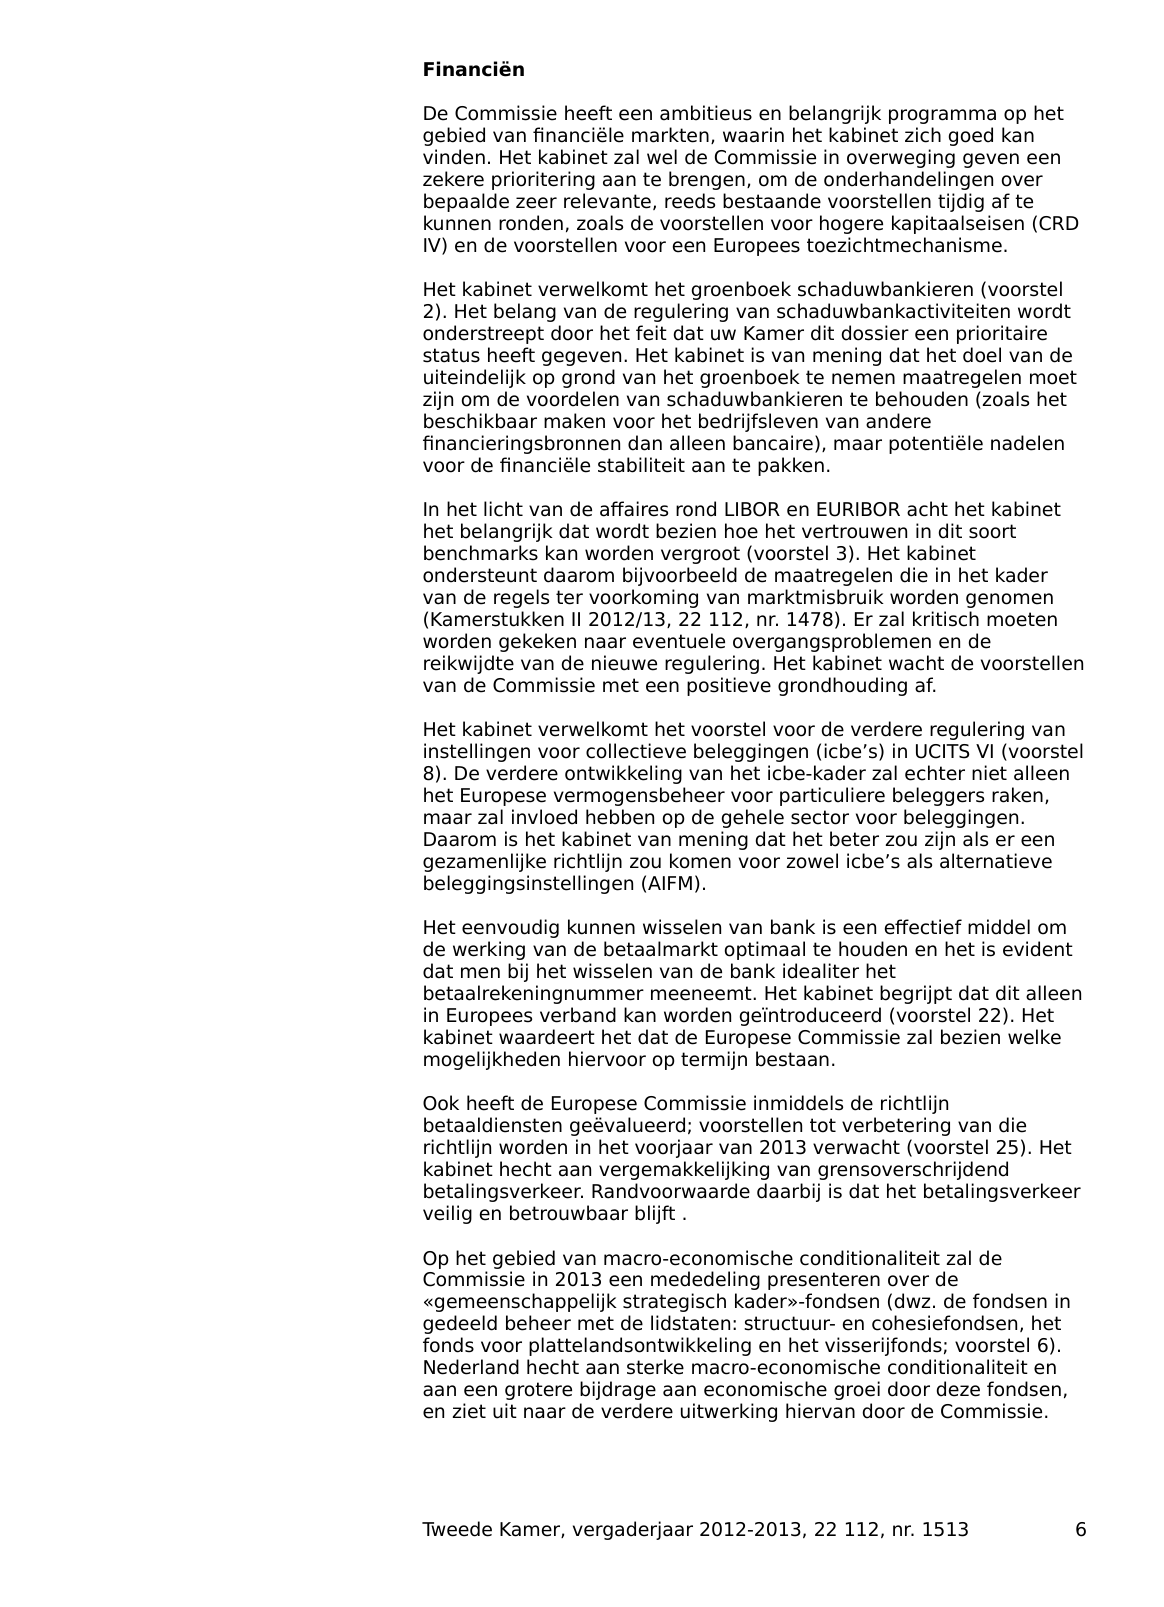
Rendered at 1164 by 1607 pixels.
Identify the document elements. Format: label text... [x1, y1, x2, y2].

text Het kabinet verwelkomt het groenboek schaduwbankieren (voorstel 2). Het belang van de regulering van schaduwbankactiviteiten wordt onderstreept door het feit dat uw Kamer dit dossier een prioritaire status heeft gegeven. Het kabinet is van mening dat het doel van de uiteindelijk op grond van het groenboek te nemen maatregelen moet zijn om de voordelen van schaduwbankieren te behouden (zoals het beschikbaar maken voor het bedrijfsleven van andere financieringsbronnen dan alleen bancaire), maar potentiële nadelen voor de financiële stabiliteit aan te pakken. [422, 279, 1087, 477]
text Het kabinet verwelkomt het voorstel voor de verdere regulering van instellingen voor collectieve beleggingen (icbe’s) in UCITS VI (voorstel 8). De verdere ontwikkeling van het icbe-kader zal echter niet alleen het Europese vermogensbeheer voor particuliere beleggers raken, maar zal invloed hebben op de gehele sector voor beleggingen. Daarom is het kabinet van mening dat het beter zou zijn als er een gezamenlijke richtlijn zou komen voor zowel icbe’s als alternatieve beleggingsinstellingen (AIFM). [422, 719, 1087, 895]
text Het eenvoudig kunnen wisselen van bank is een effectief middel om de werking van de betaalmarkt optimaal te houden en het is evident dat men bij het wisselen van de bank idealiter het betaalrekeningnummer meeneemt. Het kabinet begrijpt dat dit alleen in Europees verband kan worden geïntroduceerd (voorstel 22). Het kabinet waardeert het dat de Europese Commissie zal bezien welke mogelijkheden hiervoor op termijn bestaan. [422, 917, 1087, 1071]
subtitle Financiën [422, 59, 1087, 81]
text In het licht van de affaires rond LIBOR en EURIBOR acht het kabinet het belangrijk dat wordt bezien hoe het vertrouwen in dit soort benchmarks kan worden vergroot (voorstel 3). Het kabinet ondersteunt daarom bijvoorbeeld de maatregelen die in het kader van de regels ter voorkoming van marktmisbruik worden genomen (Kamerstukken II 2012/13, 22 112, nr. 1478). Er zal kritisch moeten worden gekeken naar eventuele overgangsproblemen en de reikwijdte van de nieuwe regulering. Het kabinet wacht de voorstellen van de Commissie met een positieve grondhouding af. [422, 499, 1087, 697]
text Ook heeft de Europese Commissie inmiddels de richtlijn betaaldiensten geëvalueerd; voorstellen tot verbetering van die richtlijn worden in het voorjaar van 2013 verwacht (voorstel 25). Het kabinet hecht aan vergemakkelijking van grensoverschrijdend betalingsverkeer. Randvoorwaarde daarbij is dat het betalingsverkeer veilig en betrouwbaar blijft . [422, 1093, 1087, 1225]
text De Commissie heeft een ambitieus en belangrijk programma op het gebied van financiële markten, waarin het kabinet zich goed kan vinden. Het kabinet zal wel de Commissie in overweging geven een zekere prioritering aan te brengen, om de onderhandelingen over bepaalde zeer relevante, reeds bestaande voorstellen tijdig af te kunnen ronden, zoals de voorstellen voor hogere kapitaalseisen (CRD IV) en de voorstellen voor een Europees toezichtmechanisme. [422, 103, 1087, 257]
text Op het gebied van macro-economische conditionaliteit zal de Commissie in 2013 een mededeling presenteren over de «gemeenschappelijk strategisch kader»-fondsen (dwz. de fondsen in gedeeld beheer met de lidstaten: structuur- en cohesiefondsen, het fonds voor plattelandsontwikkeling en het visserijfonds; voorstel 6). Nederland hecht aan sterke macro-economische conditionaliteit en aan een grotere bijdrage aan economische groei door deze fondsen, en ziet uit naar de verdere uitwerking hiervan door de Commissie. [422, 1247, 1087, 1423]
